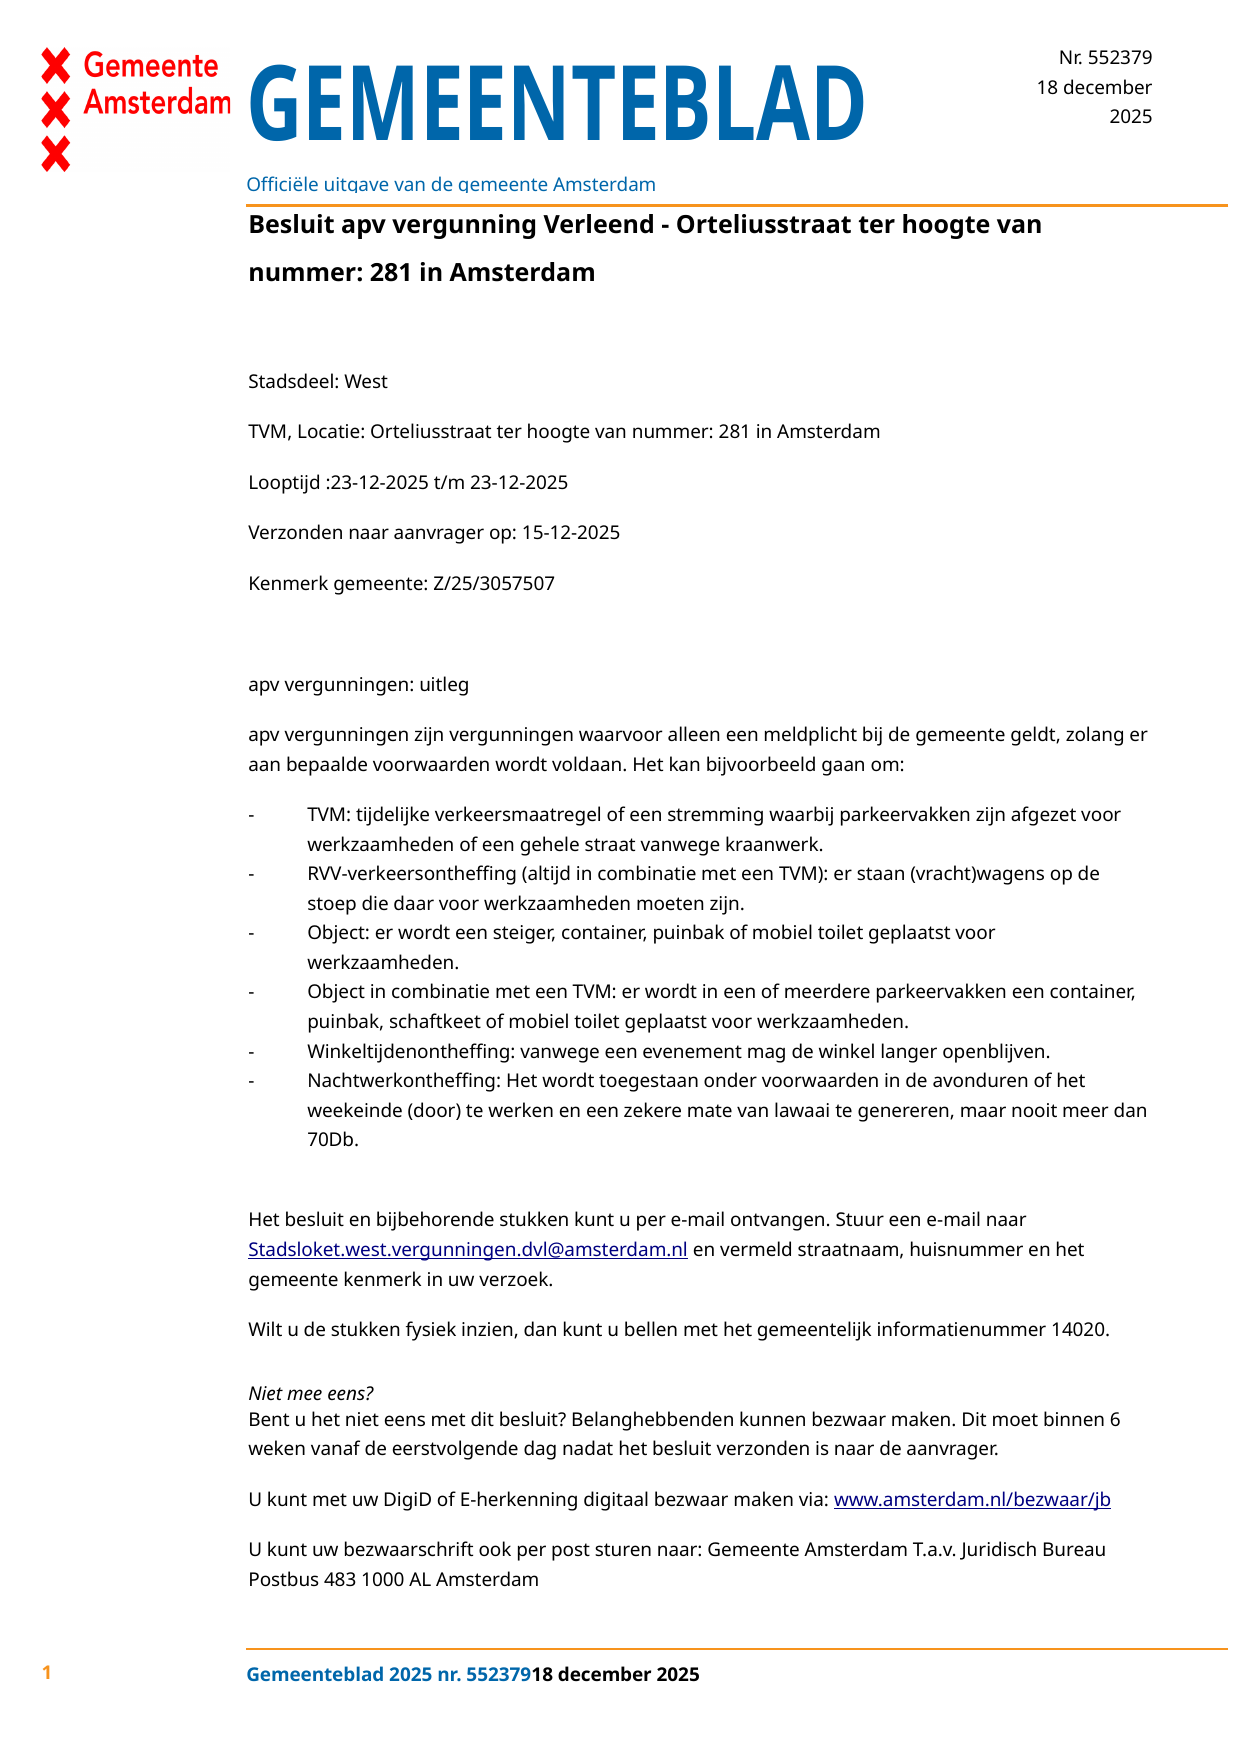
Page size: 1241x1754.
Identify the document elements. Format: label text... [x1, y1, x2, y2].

text Looptijd :23-12-2025 t/m 23-12-2025 [248, 469, 1152, 495]
list TVM: tijdelijke verkeersmaatregel of een stremming waarbij parkeervakken zijn afgezet voor werkzaamheden of een gehele straat vanwege kraanwerk. [248, 801, 1152, 857]
text Verzonden naar aanvrager op: 15-12-2025 [248, 519, 1152, 545]
text apv vergunningen zijn vergunningen waarvoor alleen een meldplicht bij de gemeente geldt, zolang er aan bepaalde voorwaarden wordt voldaan. Het kan bijvoorbeeld gaan om: [248, 721, 1152, 777]
list Object: er wordt een steiger, container, puinbak of mobiel toilet geplaatst voor werkzaamheden. [248, 919, 1152, 975]
picture [41, 47, 231, 172]
text U kunt met uw DigiD of E-herkenning digitaal bezwaar maken via: www.amsterdam.nl/bezwaar/jb [248, 1486, 1152, 1512]
text Kenmerk gemeente: Z/25/3057507 [248, 570, 1152, 596]
list Object in combinatie met een TVM: er wordt in een of meerdere parkeervakken een container, puinbak, schaftkeet of mobiel toilet geplaatst voor werkzaamheden. [248, 979, 1152, 1034]
text Wilt u de stukken fysiek inzien, dan kunt u bellen met het gemeentelijk informatienummer 14020. [248, 1316, 1152, 1342]
list Nachtwerkontheffing: Het wordt toegestaan onder voorwaarden in de avonduren of het weekeinde (door) te werken en een zekere mate van lawaai te genereren, maar nooit meer dan 70Db. [248, 1067, 1152, 1152]
text Het besluit en bijbehorende stukken kunt u per e-mail ontvangen. Stuur een e-mail naar Stadsloket.west.vergunningen.dvl@amsterdam.nl en vermeld straatnaam, huisnummer en het gemeente kenmerk in uw verzoek. [248, 1207, 1152, 1292]
text TVM, Locatie: Orteliusstraat ter hoogte van nummer: 281 in Amsterdam [248, 419, 1152, 444]
text U kunt uw bezwaarschrift ook per post sturen naar: Gemeente Amsterdam T.a.v. Juridisch Bureau Postbus 483 1000 AL Amsterdam [248, 1536, 1152, 1592]
text apv vergunningen: uitleg [248, 671, 1152, 697]
list Winkeltijdenontheffing: vanwege een evenement mag de winkel langer openblijven. [248, 1038, 1152, 1064]
text Stadsdeel: West [248, 368, 1152, 394]
text Bent u het niet eens met dit besluit? Belanghebbenden kunnen bezwaar maken. Dit moet binnen 6 weken vanaf de eerstvolgende dag nadat het besluit verzonden is naar de aanvrager. [248, 1406, 1152, 1461]
text Besluit apv vergunning Verleend - Orteliusstraat ter hoogte van nummer: 281 in Amsterdam [248, 207, 1152, 288]
list RVV-verkeersontheffing (altijd in combinatie met een TVM): er staan (vracht)wagens op de stoep die daar voor werkzaamheden moeten zijn. [248, 860, 1152, 916]
text Niet mee eens? [248, 1380, 1152, 1406]
